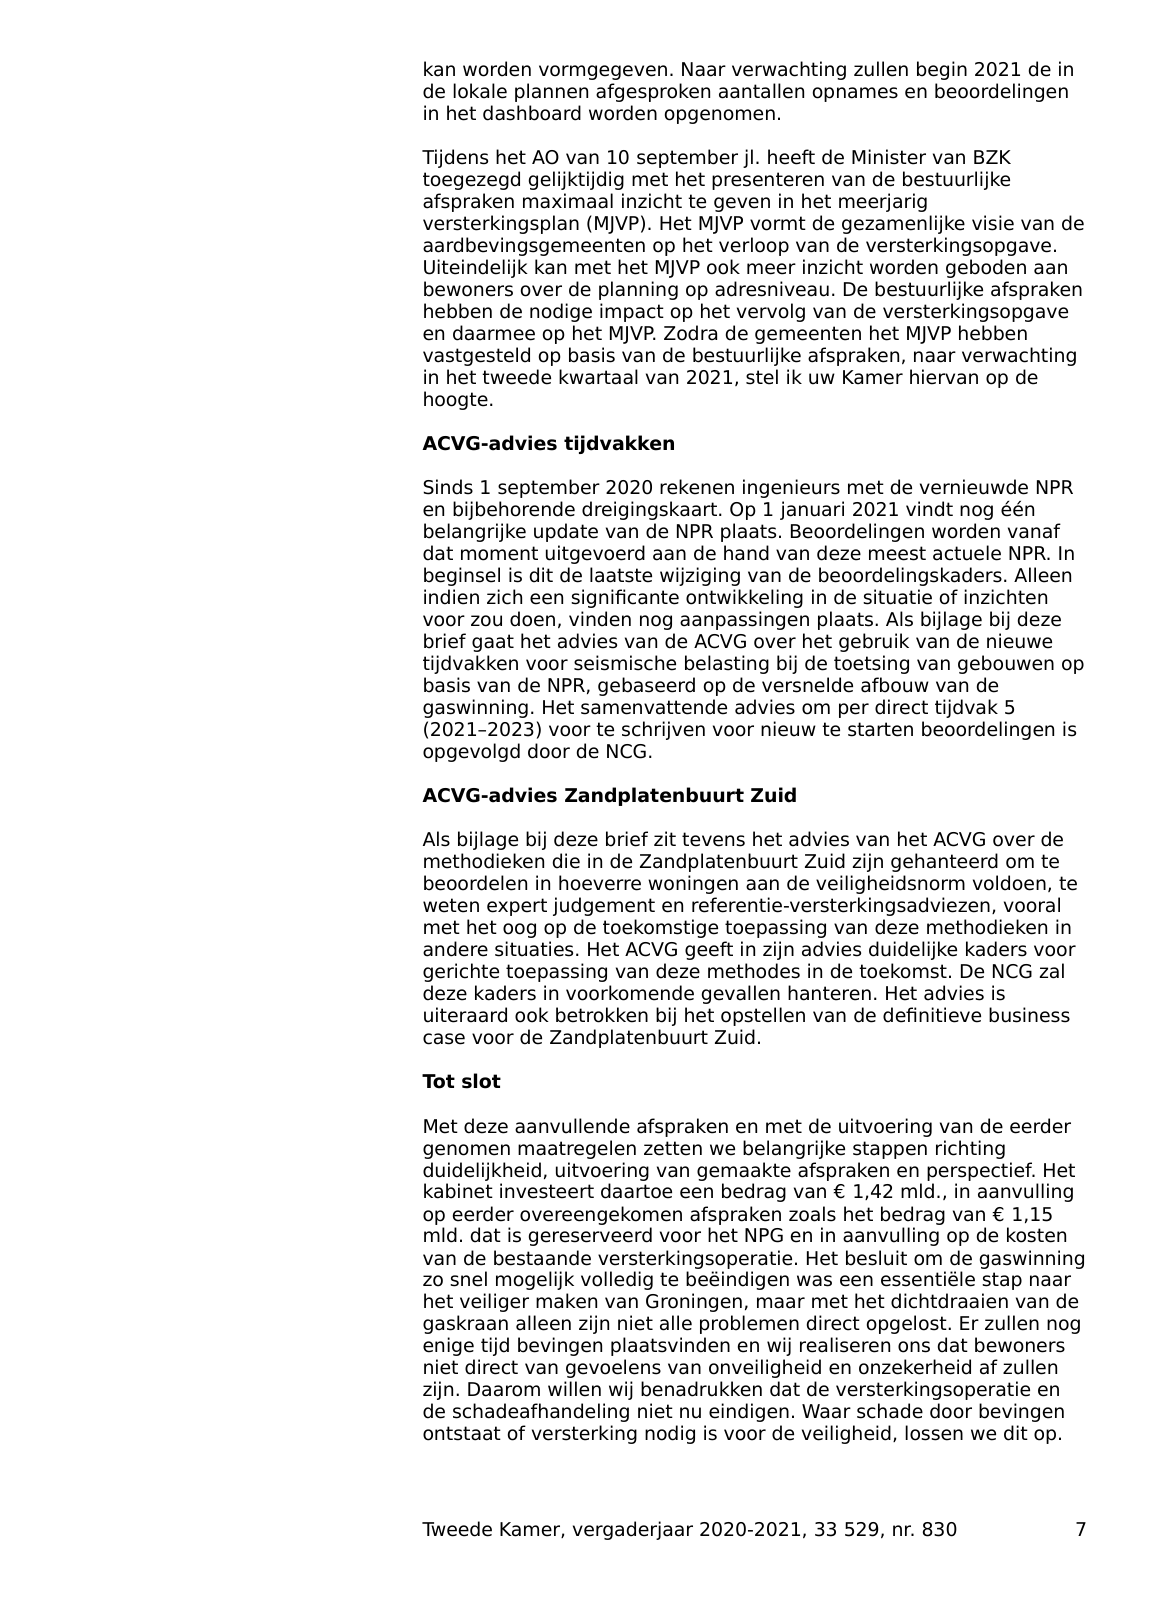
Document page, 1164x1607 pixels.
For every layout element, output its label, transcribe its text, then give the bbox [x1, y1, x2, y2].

subtitle Tot slot [422, 1071, 1087, 1093]
subtitle ACVG-advies tijdvakken [422, 433, 1087, 455]
subtitle ACVG-advies Zandplatenbuurt Zuid [422, 785, 1087, 807]
text Als bijlage bij deze brief zit tevens het advies van het ACVG over de methodieken die in de Zandplatenbuurt Zuid zijn gehanteerd om te beoordelen in hoeverre woningen aan de veiligheidsnorm voldoen, te weten expert judgement en referentie-versterkingsadviezen, vooral met het oog op de toekomstige toepassing van deze methodieken in andere situaties. Het ACVG geeft in zijn advies duidelijke kaders voor gerichte toepassing van deze methodes in de toekomst. De NCG zal deze kaders in voorkomende gevallen hanteren. Het advies is uiteraard ook betrokken bij het opstellen van de definitieve business case voor de Zandplatenbuurt Zuid. [422, 829, 1087, 1049]
text Sinds 1 september 2020 rekenen ingenieurs met de vernieuwde NPR en bijbehorende dreigingskaart. Op 1 januari 2021 vindt nog één belangrijke update van de NPR plaats. Beoordelingen worden vanaf dat moment uitgevoerd aan de hand van deze meest actuele NPR. In beginsel is dit de laatste wijziging van de beoordelingskaders. Alleen indien zich een significante ontwikkeling in de situatie of inzichten voor zou doen, vinden nog aanpassingen plaats. Als bijlage bij deze brief gaat het advies van de ACVG over het gebruik van de nieuwe tijdvakken voor seismische belasting bij de toetsing van gebouwen op basis van de NPR, gebaseerd op de versnelde afbouw van de gaswinning. Het samenvattende advies om per direct tijdvak 5 (2021–2023) voor te schrijven voor nieuw te starten beoordelingen is opgevolgd door de NCG. [422, 477, 1087, 763]
text Tijdens het AO van 10 september jl. heeft de Minister van BZK toegezegd gelijktijdig met het presenteren van de bestuurlijke afspraken maximaal inzicht te geven in het meerjarig versterkingsplan (MJVP). Het MJVP vormt de gezamenlijke visie van de aardbevingsgemeenten op het verloop van de versterkingsopgave. Uiteindelijk kan met het MJVP ook meer inzicht worden geboden aan bewoners over de planning op adresniveau. De bestuurlijke afspraken hebben de nodige impact op het vervolg van de versterkingsopgave en daarmee op het MJVP. Zodra de gemeenten het MJVP hebben vastgesteld op basis van de bestuurlijke afspraken, naar verwachting in het tweede kwartaal van 2021, stel ik uw Kamer hiervan op de hoogte. [422, 147, 1087, 411]
text Met deze aanvullende afspraken en met de uitvoering van de eerder genomen maatregelen zetten we belangrijke stappen richting duidelijkheid, uitvoering van gemaakte afspraken en perspectief. Het kabinet investeert daartoe een bedrag van € 1,42 mld., in aanvulling op eerder overeengekomen afspraken zoals het bedrag van € 1,15 mld. dat is gereserveerd voor het NPG en in aanvulling op de kosten van de bestaande versterkingsoperatie. Het besluit om de gaswinning zo snel mogelijk volledig te beëindigen was een essentiële stap naar het veiliger maken van Groningen, maar met het dichtdraaien van de gaskraan alleen zijn niet alle problemen direct opgelost. Er zullen nog enige tijd bevingen plaatsvinden en wij realiseren ons dat bewoners niet direct van gevoelens van onveiligheid en onzekerheid af zullen zijn. Daarom willen wij benadrukken dat de versterkingsoperatie en de schadeafhandeling niet nu eindigen. Waar schade door bevingen ontstaat of versterking nodig is voor de veiligheid, lossen we dit op. [422, 1116, 1087, 1445]
text kan worden vormgegeven. Naar verwachting zullen begin 2021 de in de lokale plannen afgesproken aantallen opnames en beoordelingen in het dashboard worden opgenomen. [422, 59, 1087, 125]
